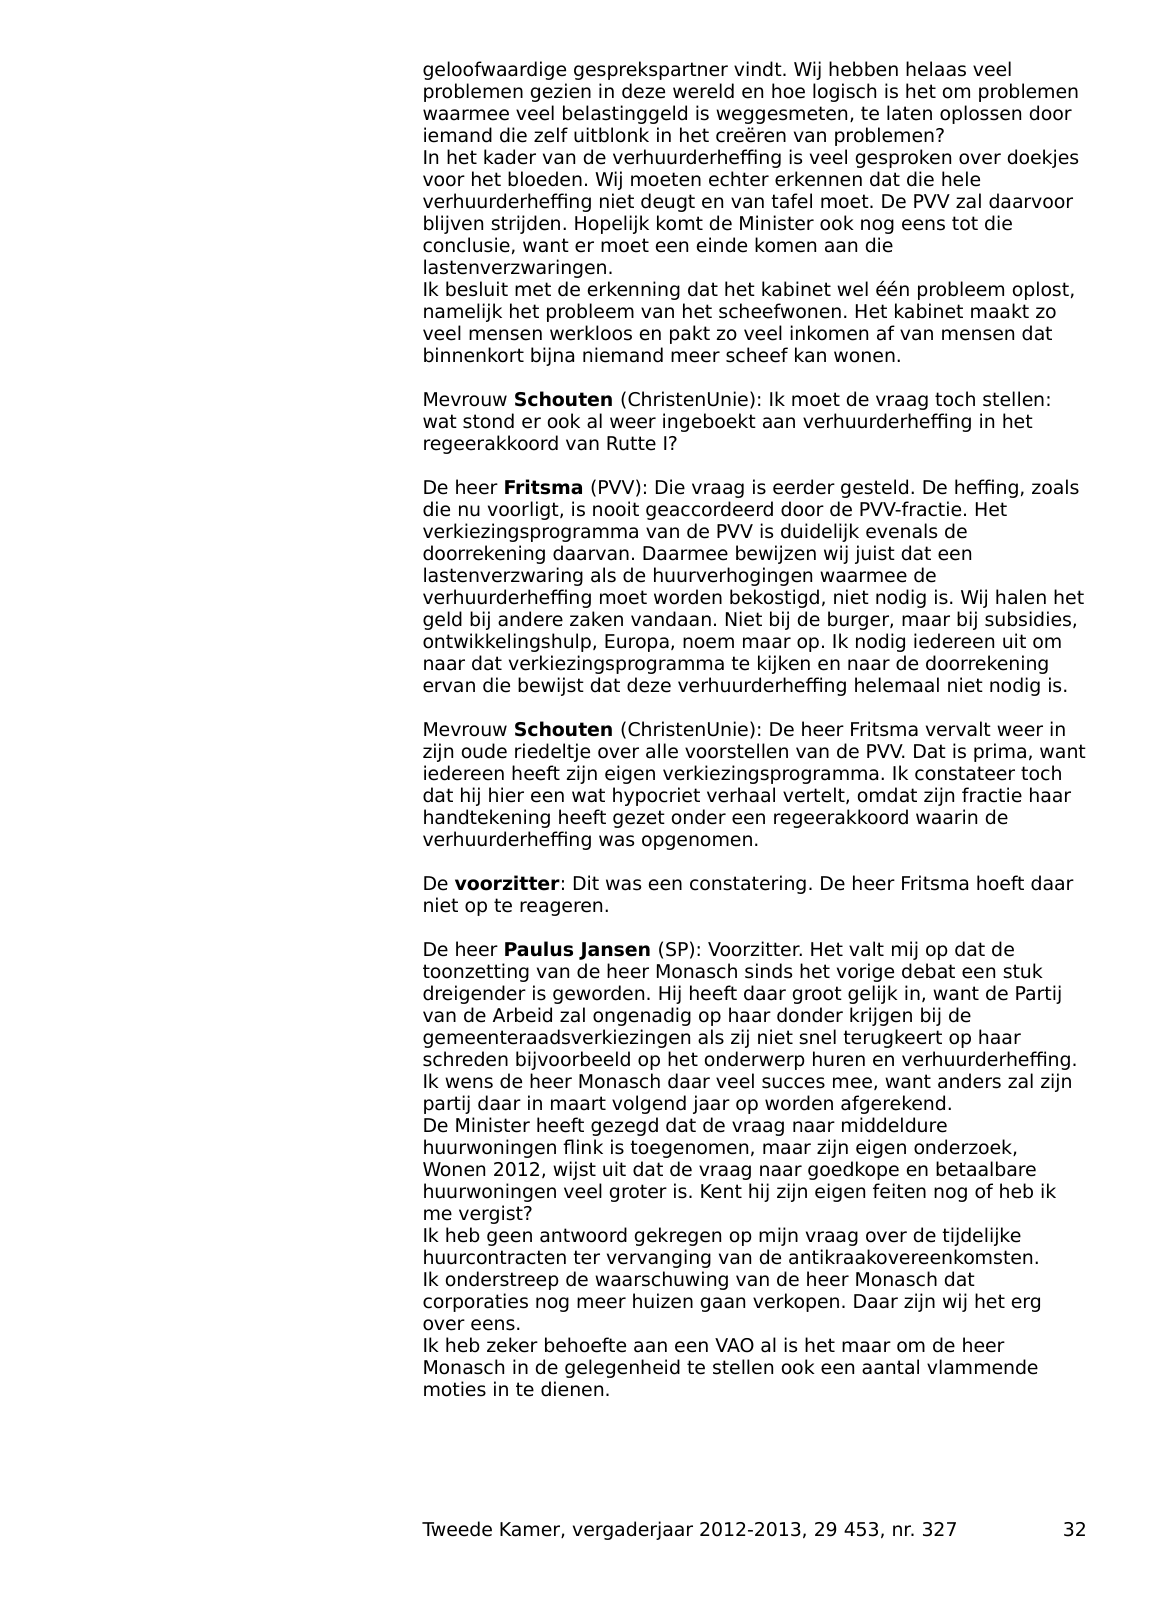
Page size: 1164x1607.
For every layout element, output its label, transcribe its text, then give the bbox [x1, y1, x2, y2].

text In het kader van de verhuurderheffing is veel gesproken over doekjes voor het bloeden. Wij moeten echter erkennen dat die hele verhuurderheffing niet deugt en van tafel moet. De PVV zal daarvoor blijven strijden. Hopelijk komt de Minister ook nog eens tot die conclusie, want er moet een einde komen aan die lastenverzwaringen. [422, 147, 1087, 279]
text Ik onderstreep de waarschuwing van de heer Monasch dat corporaties nog meer huizen gaan verkopen. Daar zijn wij het erg over eens. [422, 1269, 1087, 1335]
text Mevrouw Schouten (ChristenUnie): Ik moet de vraag toch stellen: wat stond er ook al weer ingeboekt aan verhuurderheffing in het regeerakkoord van Rutte I? [422, 389, 1087, 455]
text De Minister heeft gezegd dat de vraag naar middeldure huurwoningen flink is toegenomen, maar zijn eigen onderzoek, Wonen 2012, wijst uit dat de vraag naar goedkope en betaalbare huurwoningen veel groter is. Kent hij zijn eigen feiten nog of heb ik me vergist? [422, 1115, 1087, 1225]
text De heer Fritsma (PVV): Die vraag is eerder gesteld. De heffing, zoals die nu voorligt, is nooit geaccordeerd door de PVV-fractie. Het verkiezingsprogramma van de PVV is duidelijk evenals de doorrekening daarvan. Daarmee bewijzen wij juist dat een lastenverzwaring als de huurverhogingen waarmee de verhuurderheffing moet worden bekostigd, niet nodig is. Wij halen het geld bij andere zaken vandaan. Niet bij de burger, maar bij subsidies, ontwikkelingshulp, Europa, noem maar op. Ik nodig iedereen uit om naar dat verkiezingsprogramma te kijken en naar de doorrekening ervan die bewijst dat deze verhuurderheffing helemaal niet nodig is. [422, 477, 1087, 697]
text Ik besluit met de erkenning dat het kabinet wel één probleem oplost, namelijk het probleem van het scheefwonen. Het kabinet maakt zo veel mensen werkloos en pakt zo veel inkomen af van mensen dat binnenkort bijna niemand meer scheef kan wonen. [422, 279, 1087, 367]
text Ik heb geen antwoord gekregen op mijn vraag over de tijdelijke huurcontracten ter vervanging van de antikraakovereenkomsten. [422, 1225, 1087, 1269]
text Ik heb zeker behoefte aan een VAO al is het maar om de heer Monasch in de gelegenheid te stellen ook een aantal vlammende moties in te dienen. [422, 1335, 1087, 1401]
text De voorzitter: Dit was een constatering. De heer Fritsma hoeft daar niet op te reageren. [422, 873, 1087, 917]
text De heer Paulus Jansen (SP): Voorzitter. Het valt mij op dat de toonzetting van de heer Monasch sinds het vorige debat een stuk dreigender is geworden. Hij heeft daar groot gelijk in, want de Partij van de Arbeid zal ongenadig op haar donder krijgen bij de gemeenteraadsverkiezingen als zij niet snel terugkeert op haar schreden bijvoorbeeld op het onderwerp huren en verhuurderheffing. Ik wens de heer Monasch daar veel succes mee, want anders zal zijn partij daar in maart volgend jaar op worden afgerekend. [422, 939, 1087, 1115]
text Mevrouw Schouten (ChristenUnie): De heer Fritsma vervalt weer in zijn oude riedeltje over alle voorstellen van de PVV. Dat is prima, want iedereen heeft zijn eigen verkiezingsprogramma. Ik constateer toch dat hij hier een wat hypocriet verhaal vertelt, omdat zijn fractie haar handtekening heeft gezet onder een regeerakkoord waarin de verhuurderheffing was opgenomen. [422, 719, 1087, 851]
text geloofwaardige gesprekspartner vindt. Wij hebben helaas veel problemen gezien in deze wereld en hoe logisch is het om problemen waarmee veel belastinggeld is weggesmeten, te laten oplossen door iemand die zelf uitblonk in het creëren van problemen? [422, 59, 1087, 147]
